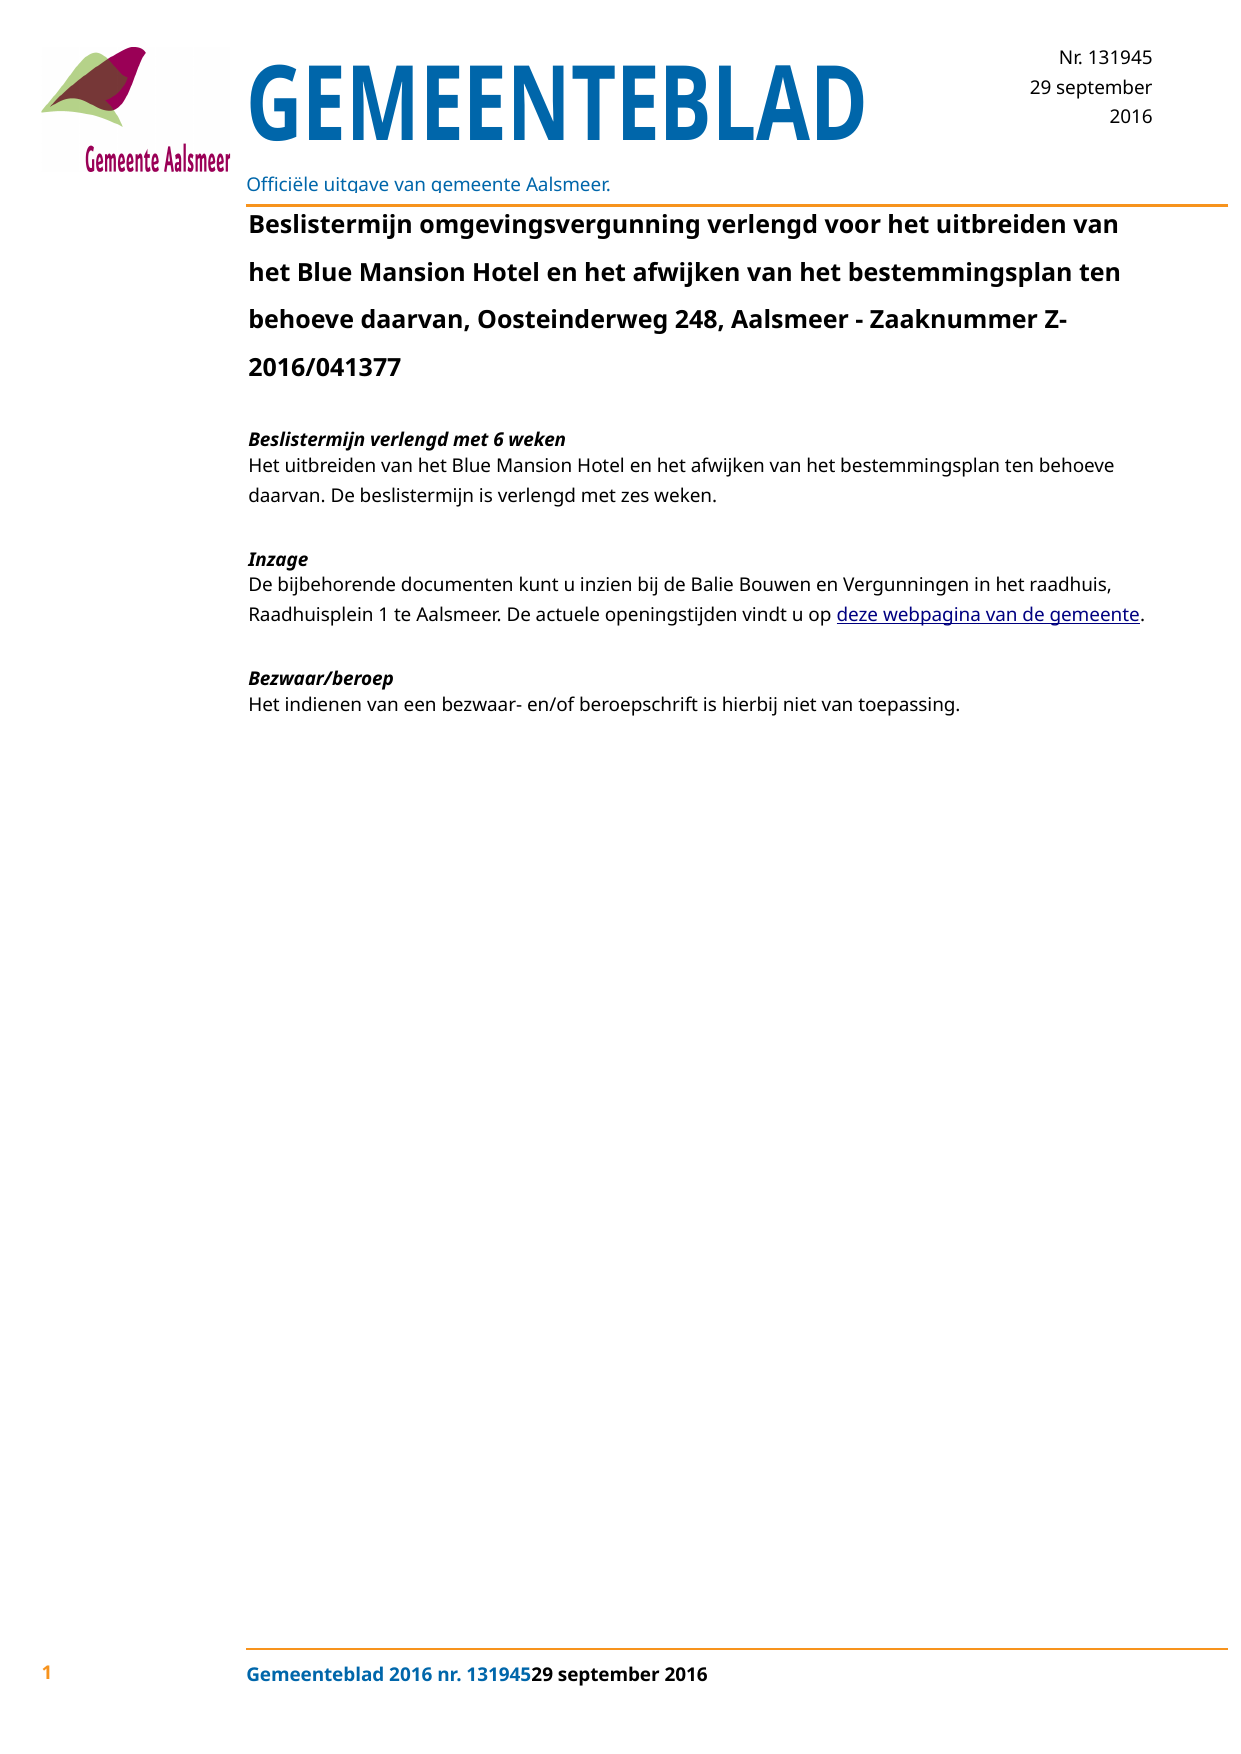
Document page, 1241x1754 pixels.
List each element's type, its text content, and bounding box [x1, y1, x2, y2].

text Beslistermijn verlengd met 6 weken [248, 427, 1152, 452]
text Beslistermijn omgevingsvergunning verlengd voor het uitbreiden van het Blue Mansion Hotel en het afwijken van het bestemmingsplan ten behoeve daarvan, Oosteinderweg 248, Aalsmeer - Zaaknummer Z-2016/041377 [248, 207, 1152, 384]
text Het indienen van een bezwaar- en/of beroepschrift is hierbij niet van toepassing. [248, 691, 1152, 717]
text Het uitbreiden van het Blue Mansion Hotel en het afwijken van het bestemmingsplan ten behoeve daarvan. De beslistermijn is verlengd met zes weken. [248, 452, 1152, 508]
picture [41, 47, 231, 172]
text Inzage [248, 546, 1152, 572]
text De bijbehorende documenten kunt u inzien bij de Balie Bouwen en Vergunningen in het raadhuis, Raadhuisplein 1 te Aalsmeer. De actuele openingstijden vindt u op deze webpagina van de gemeente. [248, 572, 1152, 627]
text Bezwaar/beroep [248, 665, 1152, 691]
